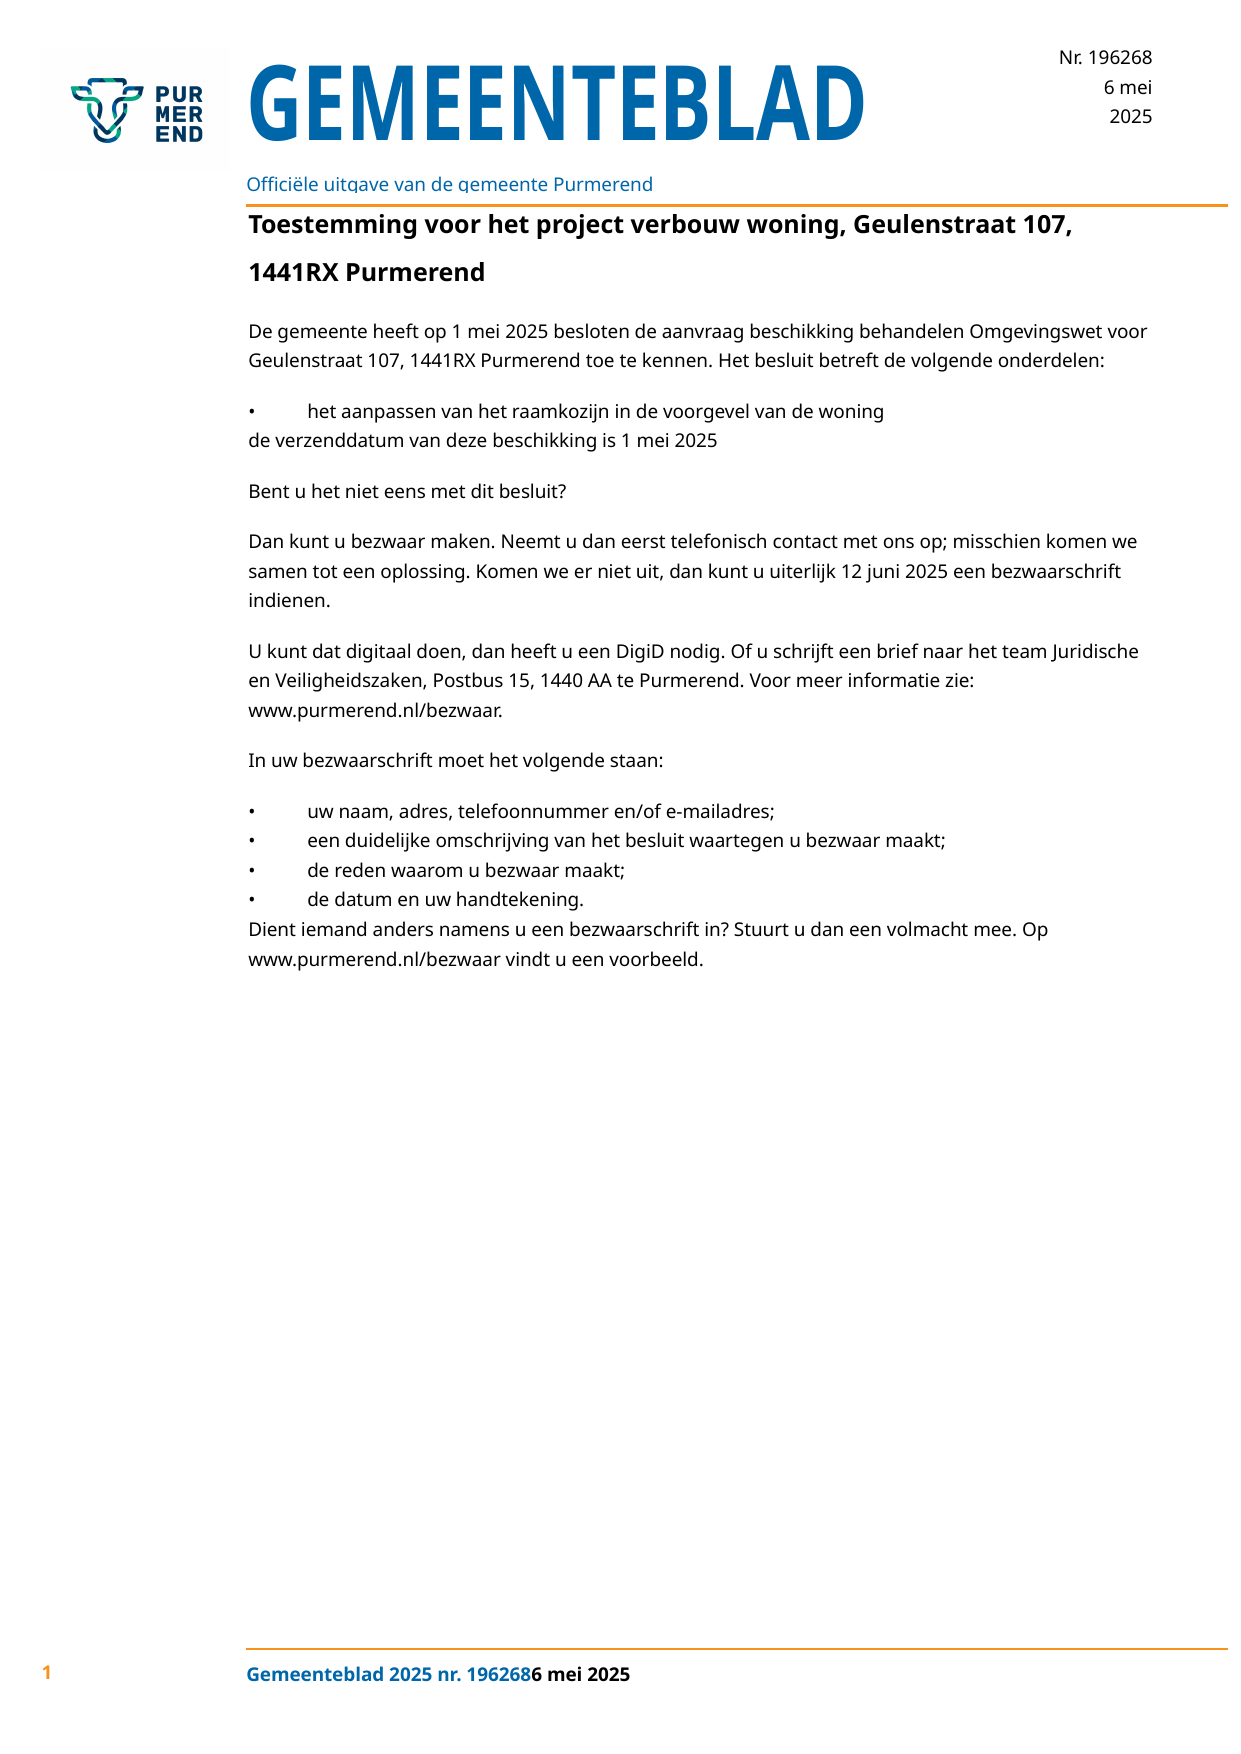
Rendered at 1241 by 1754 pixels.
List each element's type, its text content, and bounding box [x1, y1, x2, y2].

text Dan kunt u bezwaar maken. Neemt u dan eerst telefonisch contact met ons op; misschien komen we samen tot een oplossing. Komen we er niet uit, dan kunt u uiterlijk 12 juni 2025 een bezwaarschrift indienen. [248, 528, 1152, 613]
text Dient iemand anders namens u een bezwaarschrift in? Stuurt u dan een volmacht mee. Op www.purmerend.nl/bezwaar vindt u een voorbeeld. [248, 916, 1152, 972]
list uw naam, adres, telefoonnummer en/of e-mailadres; [248, 798, 1152, 824]
text de verzenddatum van deze beschikking is 1 mei 2025 [248, 427, 1152, 453]
text Bent u het niet eens met dit besluit? [248, 478, 1152, 504]
picture [41, 47, 231, 172]
text U kunt dat digitaal doen, dan heeft u een DigiD nodig. Of u schrijft een brief naar het team Juridische en Veiligheidszaken, Postbus 15, 1440 AA te Purmerend. Voor meer informatie zie: www.purmerend.nl/bezwaar. [248, 638, 1152, 723]
list de reden waarom u bezwaar maakt; [248, 857, 1152, 883]
list een duidelijke omschrijving van het besluit waartegen u bezwaar maakt; [248, 827, 1152, 853]
list de datum en uw handtekening. [248, 887, 1152, 912]
list het aanpassen van het raamkozijn in de voorgevel van de woning [248, 398, 1152, 424]
text In uw bezwaarschrift moet het volgende staan: [248, 747, 1152, 773]
text Toestemming voor het project verbouw woning, Geulenstraat 107, 1441RX Purmerend [248, 207, 1152, 288]
text De gemeente heeft op 1 mei 2025 besloten de aanvraag beschikking behandelen Omgevingswet voor Geulenstraat 107, 1441RX Purmerend toe te kennen. Het besluit betreft de volgende onderdelen: [248, 318, 1152, 373]
